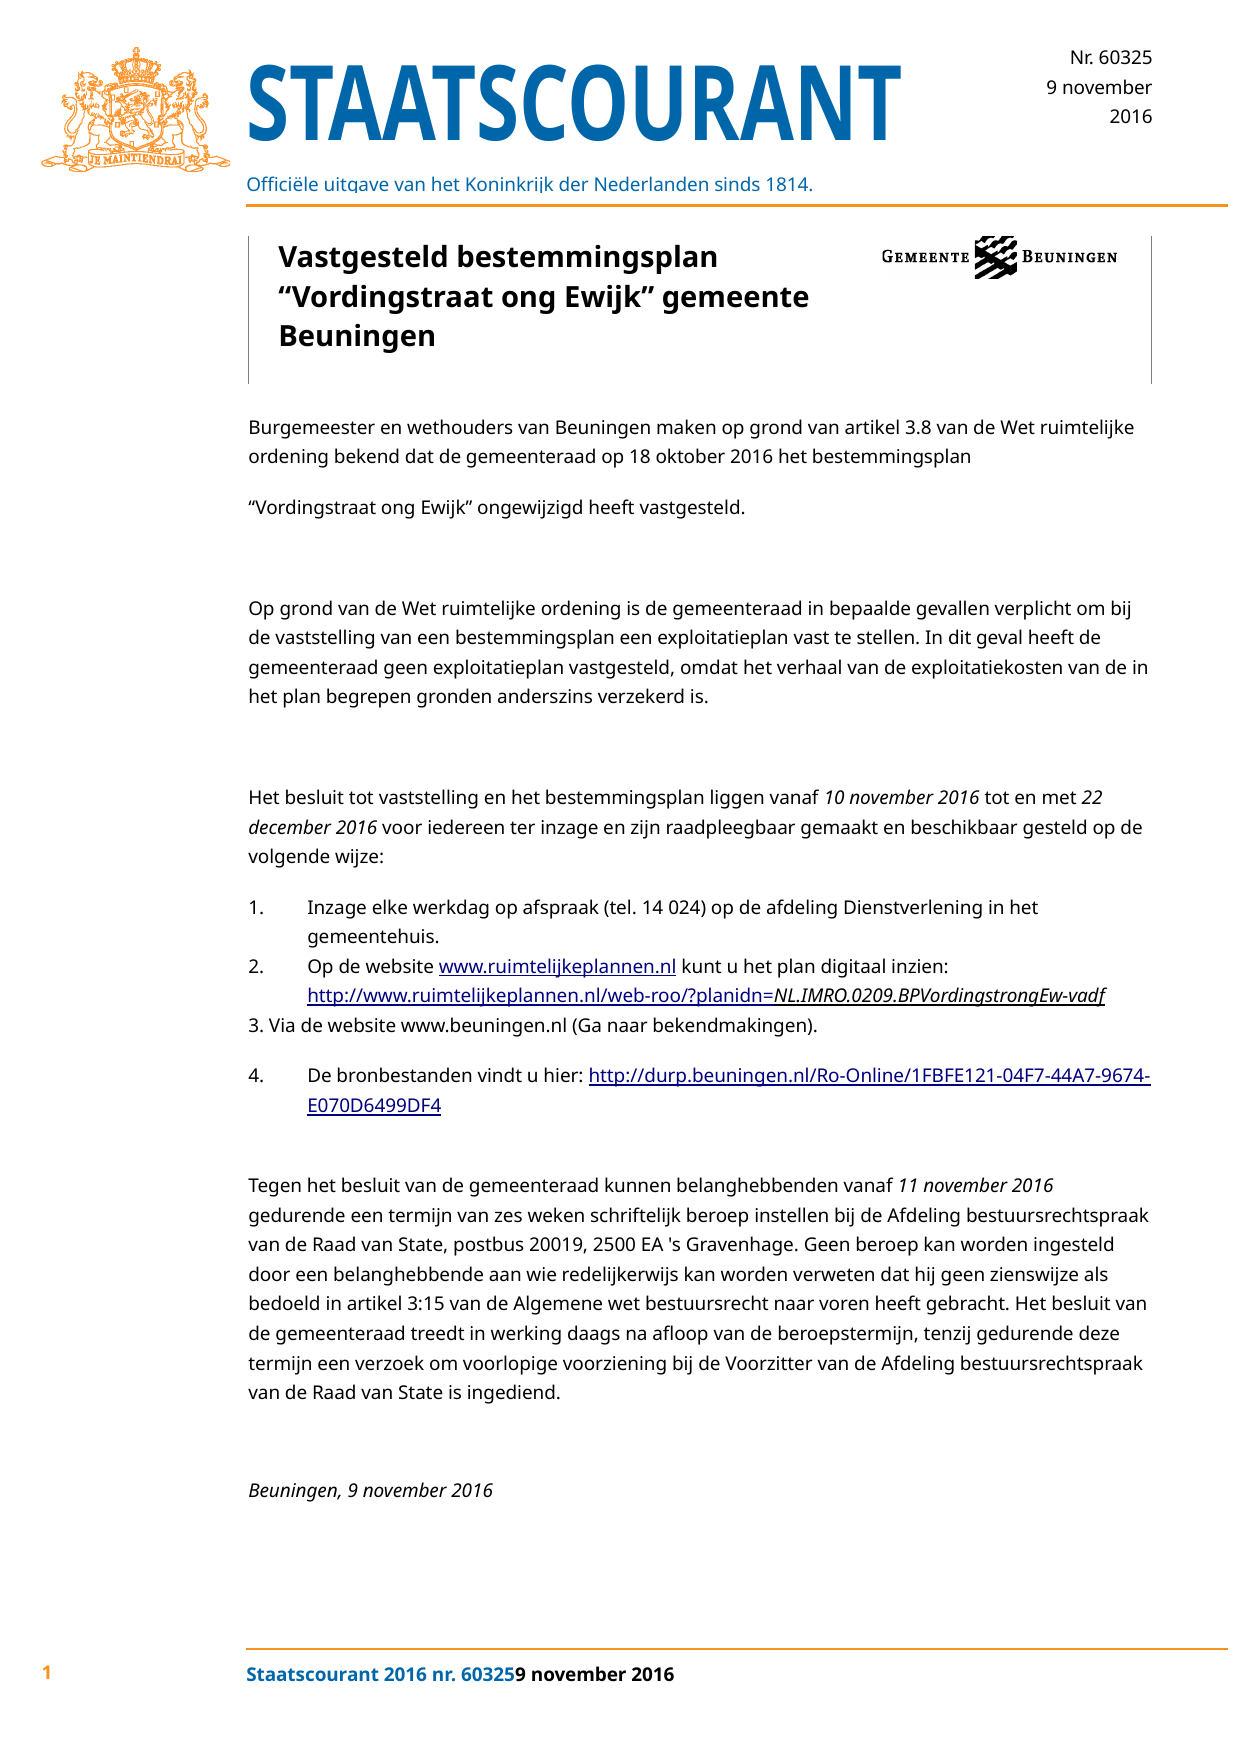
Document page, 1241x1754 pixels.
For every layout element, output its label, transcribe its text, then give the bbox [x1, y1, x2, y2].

list Inzage elke werkdag op afspraak (tel. 14 024) op de afdeling Dienstverlening in het gemeentehuis. [248, 894, 1152, 949]
table_header [850, 236, 1151, 384]
list Op de website www.ruimtelijkeplannen.nl kunt u het plan digitaal inzien: http://www.ruimtelijkeplannen.nl/web-roo/?planidn=NL.IMRO.0209.BPVordingstrongEw-vadf [248, 953, 1152, 1008]
text Het besluit tot vaststelling en het bestemmingsplan liggen vanaf 10 november 2016 tot en met 22 december 2016 voor iedereen ter inzage en zijn raadpleegbaar gemaakt en beschikbaar gesteld op de volgende wijze: [248, 784, 1152, 869]
text Tegen het besluit van de gemeenteraad kunnen belanghebbenden vanaf 11 november 2016 gedurende een termijn van zes weken schriftelijk beroep instellen bij de Afdeling bestuursrechtspraak van de Raad van State, postbus 20019, 2500 EA 's Gravenhage. Geen beroep kan worden ingesteld door een belanghebbende aan wie redelijkerwijs kan worden verweten dat hij geen zienswijze als bedoeld in artikel 3:15 van de Algemene wet bestuursrecht naar voren heeft gebracht. Het besluit van de gemeenteraad treedt in werking daags na afloop van de beroepstermijn, tenzij gedurende deze termijn een verzoek om voorlopige voorziening bij de Voorzitter van de Afdeling bestuursrechtspraak van de Raad van State is ingediend. [248, 1172, 1152, 1405]
list De bronbestanden vindt u hier: http://durp.beuningen.nl/Ro-Online/1FBFE121-04F7-44A7-9674-E070D6499DF4 [248, 1063, 1152, 1118]
text “Vordingstraat ong Ewijk” ongewijzigd heeft vastgesteld. [248, 494, 1152, 520]
table_header Vastgesteld bestemmingsplan “Vordingstraat ong Ewijk” gemeente Beuningen [249, 236, 850, 384]
picture [882, 236, 1119, 279]
picture [41, 47, 231, 172]
text Op grond van de Wet ruimtelijke ordening is de gemeenteraad in bepaalde gevallen verplicht om bij de vaststelling van een bestemmingsplan een exploitatieplan vast te stellen. In dit geval heeft de gemeenteraad geen exploitatieplan vastgesteld, omdat het verhaal van de exploitatiekosten van de in het plan begrepen gronden anderszins verzekerd is. [248, 595, 1152, 709]
text Beuningen, 9 november 2016 [248, 1478, 1152, 1503]
text Burgemeester en wethouders van Beuningen maken op grond van artikel 3.8 van de Wet ruimtelijke ordening bekend dat de gemeenteraad op 18 oktober 2016 het bestemmingsplan [248, 414, 1152, 469]
text 3. Via de website www.beuningen.nl (Ga naar bekendmakingen). [248, 1012, 1152, 1038]
